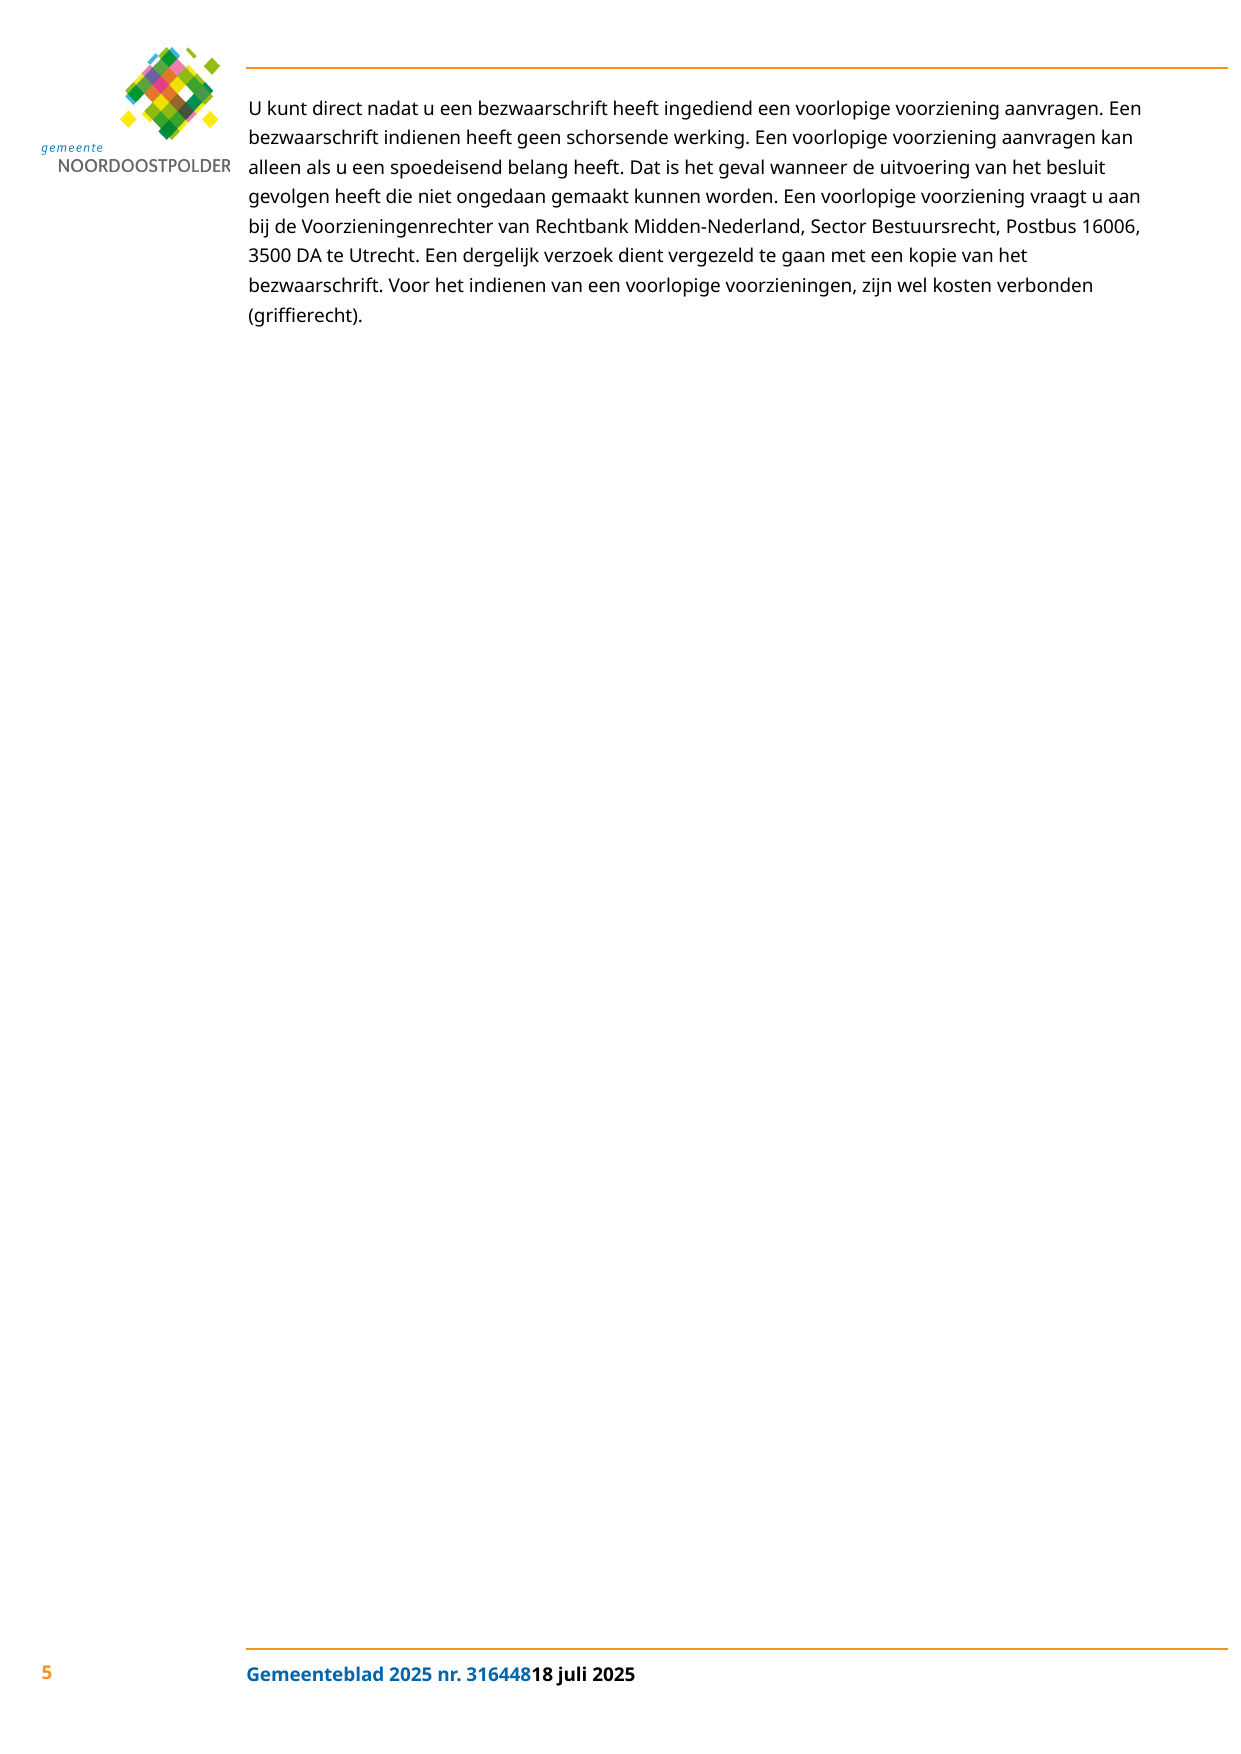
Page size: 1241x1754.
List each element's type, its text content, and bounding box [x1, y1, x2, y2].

text U kunt direct nadat u een bezwaarschrift heeft ingediend een voorlopige voorziening aanvragen. Een bezwaarschrift indienen heeft geen schorsende werking. Een voorlopige voorziening aanvragen kan alleen als u een spoedeisend belang heeft. Dat is het geval wanneer de uitvoering van het besluit gevolgen heeft die niet ongedaan gemaakt kunnen worden. Een voorlopige voorziening vraagt u aan bij de Voorzieningenrechter van Rechtbank Midden-Nederland, Sector Bestuursrecht, Postbus 16006, 3500 DA te Utrecht. Een dergelijk verzoek dient vergezeld te gaan met een kopie van het bezwaarschrift. Voor het indienen van een voorlopige voorzieningen, zijn wel kosten verbonden (griffierecht). [248, 95, 1152, 328]
picture [41, 47, 231, 172]
